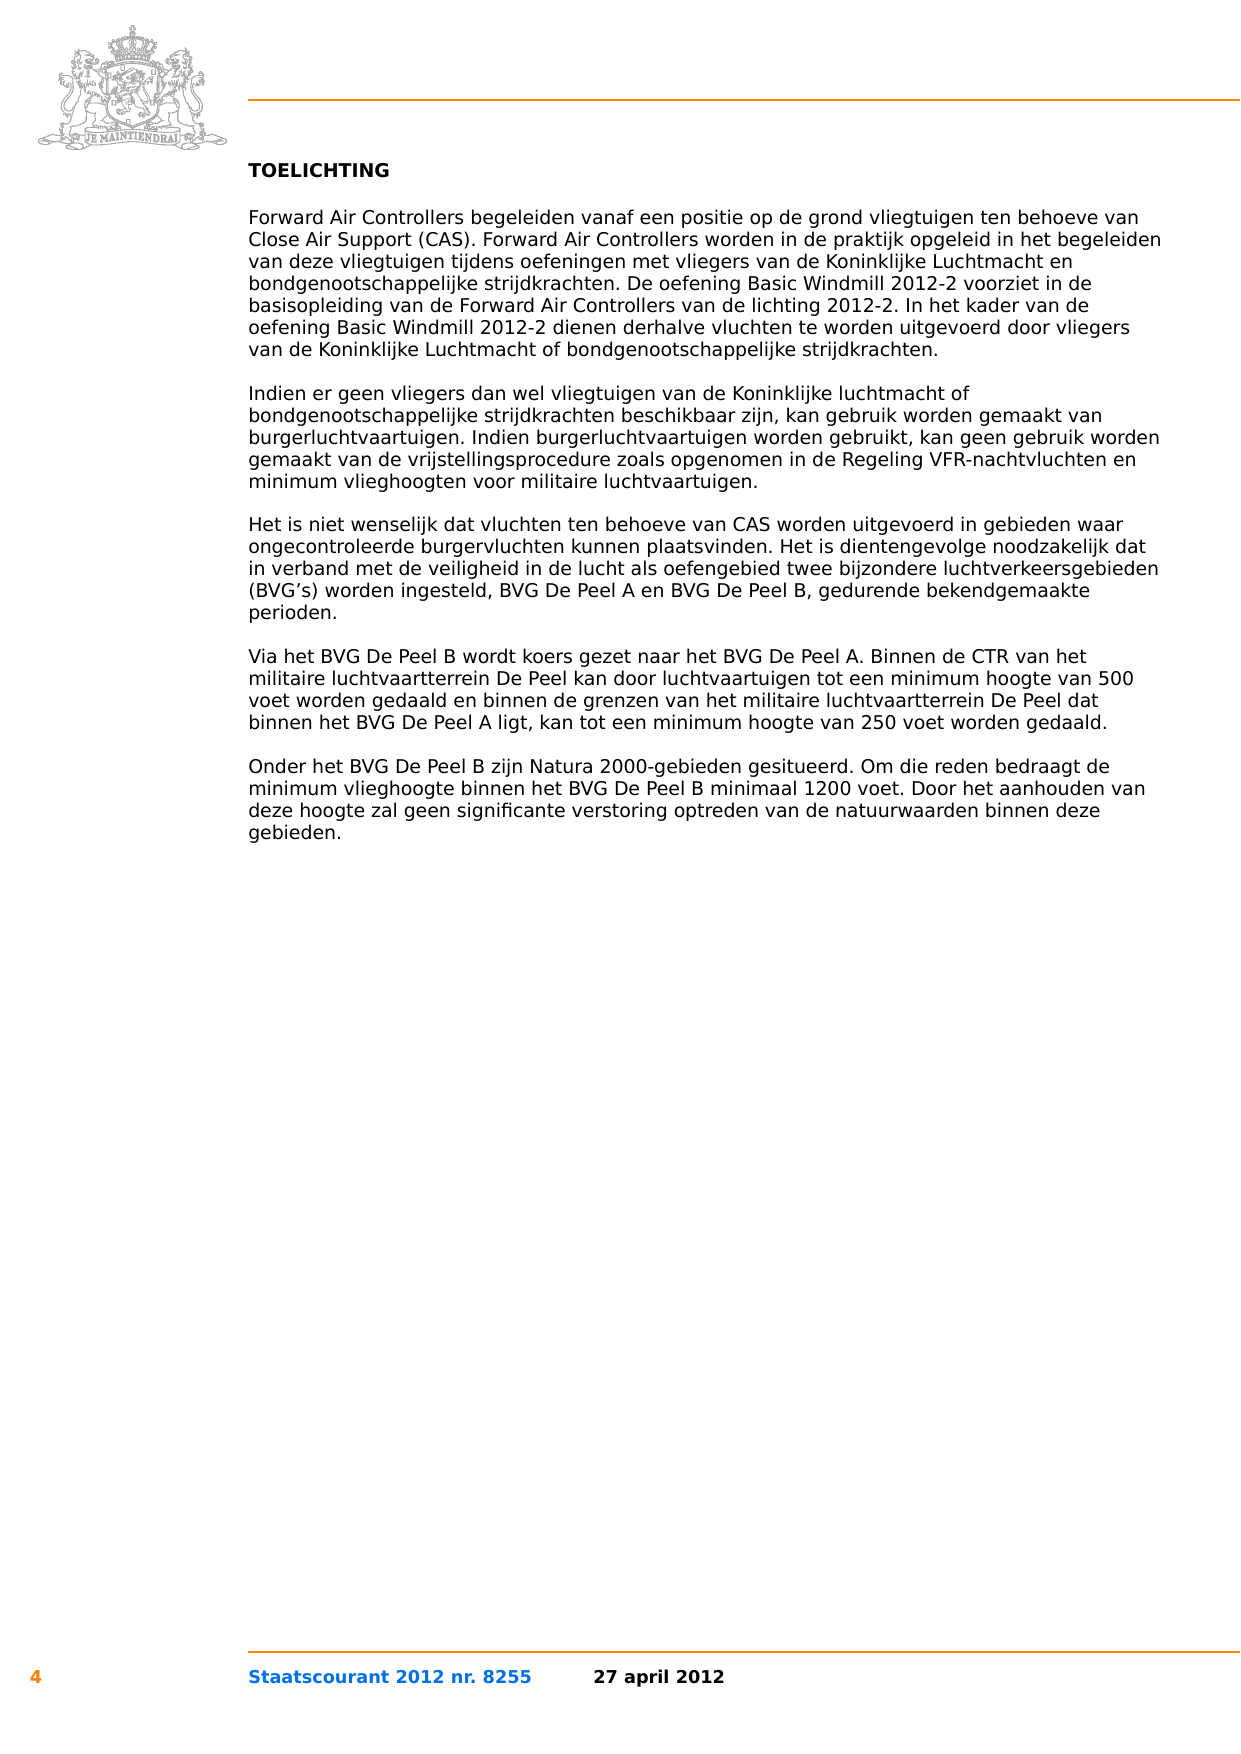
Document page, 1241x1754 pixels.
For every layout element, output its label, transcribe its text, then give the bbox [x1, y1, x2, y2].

text Het is niet wenselijk dat vluchten ten behoeve van CAS worden uitgevoerd in gebieden waar ongecontroleerde burgervluchten kunnen plaatsvinden. Het is dientengevolge noodzakelijk dat in verband met de veiligheid in de lucht als oefengebied twee bijzondere luchtverkeersgebieden (BVG’s) worden ingesteld, BVG De Peel A en BVG De Peel B, gedurende bekendgemaakte perioden. [248, 514, 1163, 624]
text Onder het BVG De Peel B zijn Natura 2000-gebieden gesitueerd. Om die reden bedraagt de minimum vlieghoogte binnen het BVG De Peel B minimaal 1200 voet. Door het aanhouden van deze hoogte zal geen significante verstoring optreden van de natuurwaarden binnen deze gebieden. [248, 756, 1163, 844]
subtitle TOELICHTING [248, 160, 1163, 182]
picture [38, 25, 227, 150]
text Indien er geen vliegers dan wel vliegtuigen van de Koninklijke luchtmacht of bondgenootschappelijke strijdkrachten beschikbaar zijn, kan gebruik worden gemaakt van burgerluchtvaartuigen. Indien burgerluchtvaartuigen worden gebruikt, kan geen gebruik worden gemaakt van de vrijstellingsprocedure zoals opgenomen in de Regeling VFR-nachtvluchten en minimum vlieghoogten voor militaire luchtvaartuigen. [248, 383, 1163, 492]
text Forward Air Controllers begeleiden vanaf een positie op de grond vliegtuigen ten behoeve van Close Air Support (CAS). Forward Air Controllers worden in de praktijk opgeleid in het begeleiden van deze vliegtuigen tijdens oefeningen met vliegers van de Koninklijke Luchtmacht en bondgenootschappelijke strijdkrachten. De oefening Basic Windmill 2012-2 voorziet in de basisopleiding van de Forward Air Controllers van de lichting 2012-2. In het kader van de oefening Basic Windmill 2012-2 dienen derhalve vluchten te worden uitgevoerd door vliegers van de Koninklijke Luchtmacht of bondgenootschappelijke strijdkrachten. [248, 207, 1163, 361]
text Via het BVG De Peel B wordt koers gezet naar het BVG De Peel A. Binnen de CTR van het militaire luchtvaartterrein De Peel kan door luchtvaartuigen tot een minimum hoogte van 500 voet worden gedaald en binnen de grenzen van het militaire luchtvaartterrein De Peel dat binnen het BVG De Peel A ligt, kan tot een minimum hoogte van 250 voet worden gedaald. [248, 646, 1163, 734]
